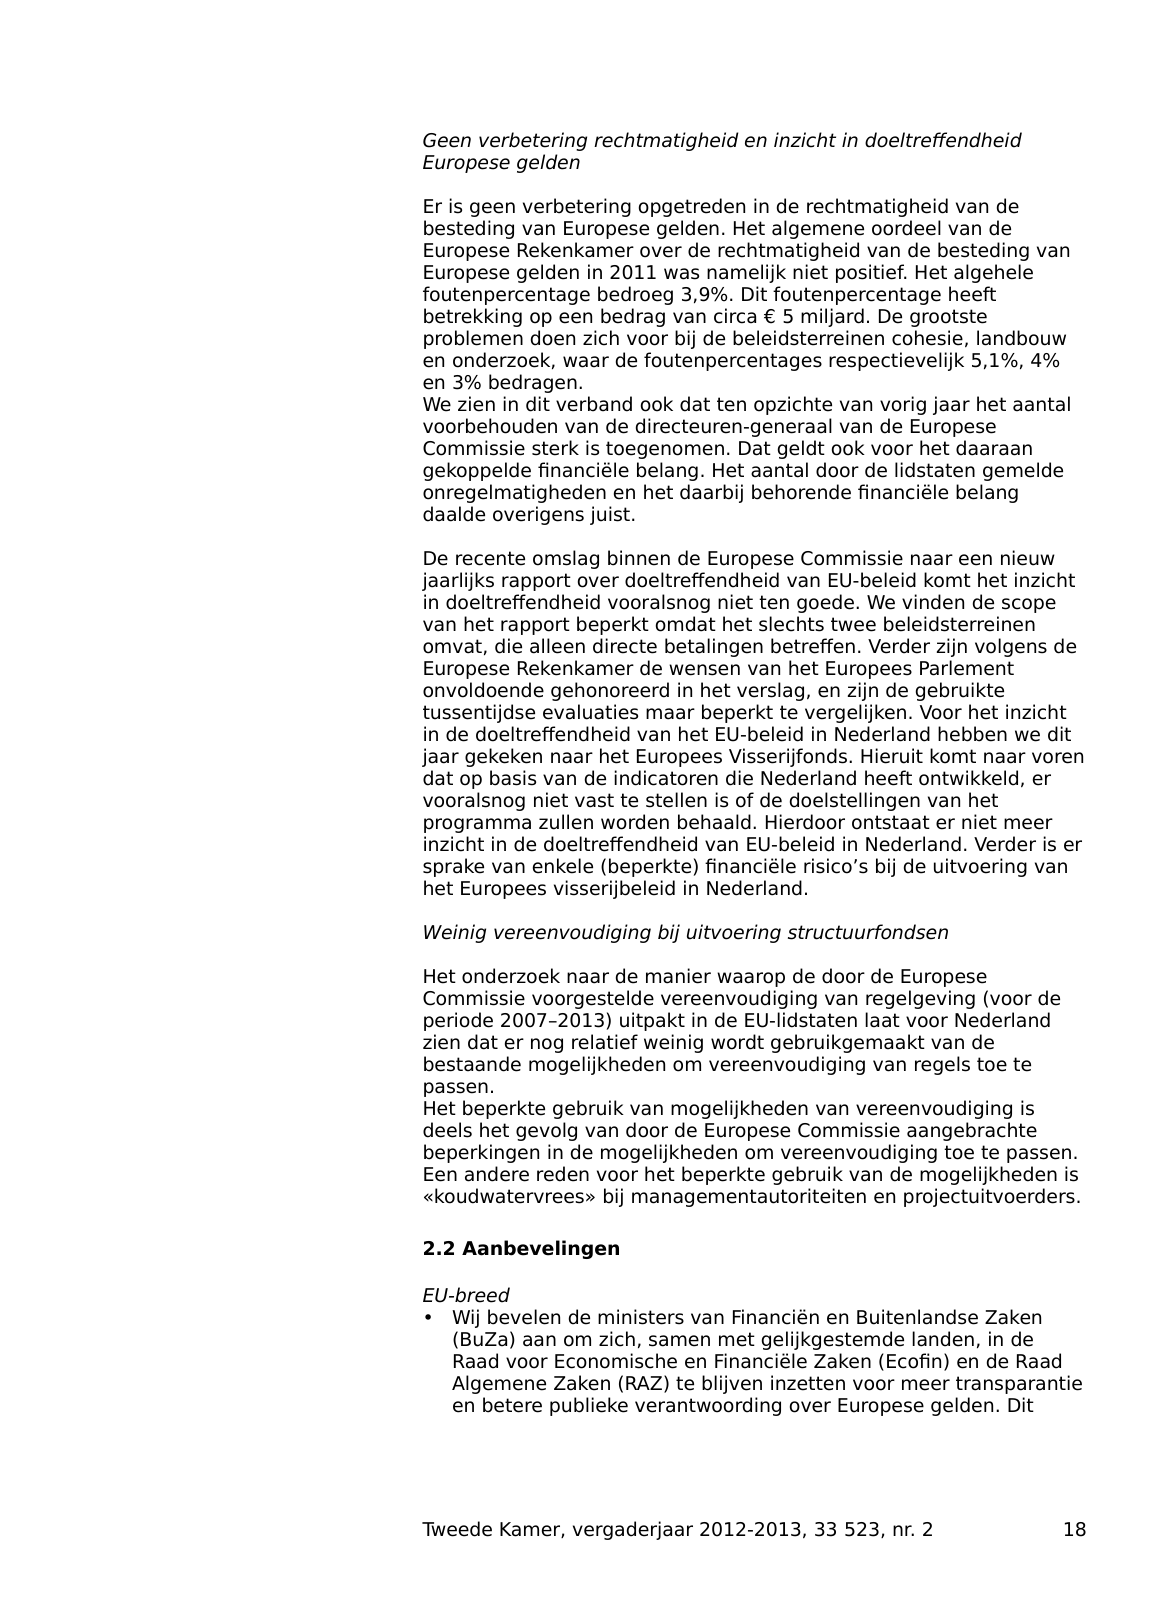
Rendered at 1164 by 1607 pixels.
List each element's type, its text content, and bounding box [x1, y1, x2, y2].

subtitle EU-breed [422, 1285, 1087, 1307]
subtitle 2.2 Aanbevelingen [422, 1238, 1087, 1260]
text Er is geen verbetering opgetreden in de rechtmatigheid van de besteding van Europese gelden. Het algemene oordeel van de Europese Rekenkamer over de rechtmatigheid van de besteding van Europese gelden in 2011 was namelijk niet positief. Het algehele foutenpercentage bedroeg 3,9%. Dit foutenpercentage heeft betrekking op een bedrag van circa € 5 miljard. De grootste problemen doen zich voor bij de beleidsterreinen cohesie, landbouw en onderzoek, waar de foutenpercentages respectievelijk 5,1%, 4% en 3% bedragen. [422, 196, 1087, 394]
text • Wij bevelen de ministers van Financiën en Buitenlandse Zaken (BuZa) aan om zich, samen met gelijkgestemde landen, in de Raad voor Economische en Financiële Zaken (Ecofin) en de Raad Algemene Zaken (RAZ) te blijven inzetten voor meer transparantie en betere publieke verantwoording over Europese gelden. Dit [422, 1307, 1087, 1417]
text De recente omslag binnen de Europese Commissie naar een nieuw jaarlijks rapport over doeltreffendheid van EU-beleid komt het inzicht in doeltreffendheid vooralsnog niet ten goede. We vinden de scope van het rapport beperkt omdat het slechts twee beleidsterreinen omvat, die alleen directe betalingen betreffen. Verder zijn volgens de Europese Rekenkamer de wensen van het Europees Parlement onvoldoende gehonoreerd in het verslag, en zijn de gebruikte tussentijdse evaluaties maar beperkt te vergelijken. Voor het inzicht in de doeltreffendheid van het EU-beleid in Nederland hebben we dit jaar gekeken naar het Europees Visserijfonds. Hieruit komt naar voren dat op basis van de indicatoren die Nederland heeft ontwikkeld, er vooralsnog niet vast te stellen is of de doelstellingen van het programma zullen worden behaald. Hierdoor ontstaat er niet meer inzicht in de doeltreffendheid van EU-beleid in Nederland. Verder is er sprake van enkele (beperkte) financiële risico’s bij de uitvoering van het Europees visserijbeleid in Nederland. [422, 548, 1087, 899]
text Het beperkte gebruik van mogelijkheden van vereenvoudiging is deels het gevolg van door de Europese Commissie aangebrachte beperkingen in de mogelijkheden om vereenvoudiging toe te passen. Een andere reden voor het beperkte gebruik van de mogelijkheden is «koudwatervrees» bij managementautoriteiten en projectuitvoerders. [422, 1098, 1087, 1208]
subtitle Weinig vereenvoudiging bij uitvoering structuurfondsen [422, 922, 1087, 944]
text We zien in dit verband ook dat ten opzichte van vorig jaar het aantal voorbehouden van de directeuren-generaal van de Europese Commissie sterk is toegenomen. Dat geldt ook voor het daaraan gekoppelde financiële belang. Het aantal door de lidstaten gemelde onregelmatigheden en het daarbij behorende financiële belang daalde overigens juist. [422, 394, 1087, 526]
text Het onderzoek naar de manier waarop de door de Europese Commissie voorgestelde vereenvoudiging van regelgeving (voor de periode 2007–2013) uitpakt in de EU-lidstaten laat voor Nederland zien dat er nog relatief weinig wordt gebruikgemaakt van de bestaande mogelijkheden om vereenvoudiging van regels toe te passen. [422, 966, 1087, 1098]
subtitle Geen verbetering rechtmatigheid en inzicht in doeltreffendheid Europese gelden [422, 130, 1087, 174]
